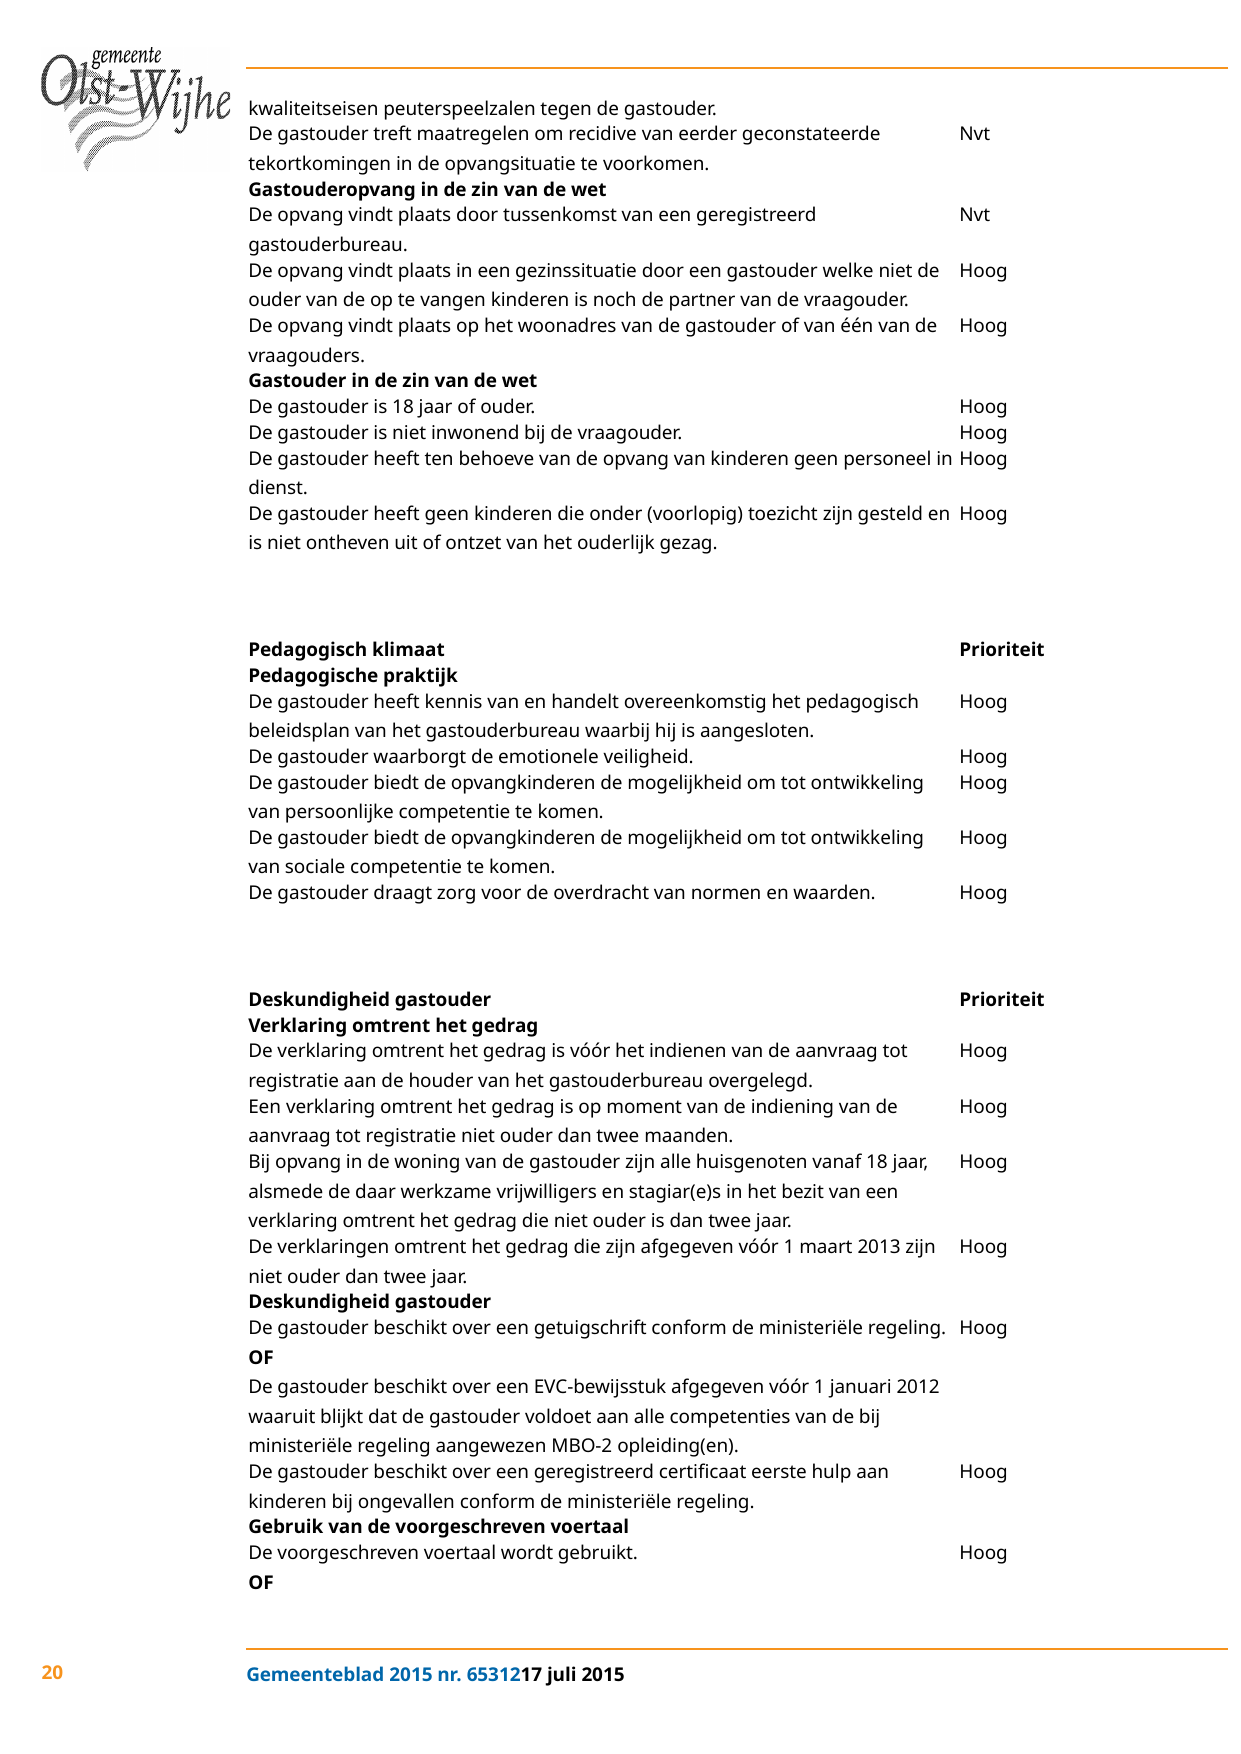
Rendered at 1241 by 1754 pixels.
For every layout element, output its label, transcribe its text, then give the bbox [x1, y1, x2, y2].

table_cell De voorgeschreven voertaal wordt gebruikt. OF [248, 1539, 959, 1595]
table_cell De opvang vindt plaats op het woonadres van de gastouder of van één van de vraagouders. [248, 312, 959, 367]
table_cell De gastouder is niet inwonend bij de vraagouder. [248, 419, 959, 445]
table_cell Hoog [959, 1093, 1152, 1148]
table_cell De opvang vindt plaats door tussenkomst van een geregistreerd gastouderbureau. [248, 202, 959, 257]
table_cell De gastouder waarborgt de emotionele veiligheid. [248, 743, 959, 769]
table_cell De verklaringen omtrent het gedrag die zijn afgegeven vóór 1 maart 2013 zijn niet ouder dan twee jaar. [248, 1233, 959, 1288]
table_header Deskundigheid gastouder [248, 957, 959, 1012]
table_cell Nvt [959, 121, 1152, 176]
table_cell De gastouder heeft ten behoeve van de opvang van kinderen geen personeel in dienst. [248, 445, 959, 500]
table_cell Hoog [959, 419, 1152, 445]
table_cell [959, 1289, 1152, 1314]
table_cell De gastouder is 18 jaar of ouder. [248, 393, 959, 419]
table_cell Hoog [959, 257, 1152, 312]
table_cell Gastouderopvang in de zin van de wet [248, 176, 959, 202]
table_cell Hoog [959, 880, 1152, 905]
table_header Prioriteit [959, 957, 1152, 1012]
table_cell kwaliteitseisen peuterspeelzalen tegen de gastouder. [248, 95, 959, 121]
table_cell Pedagogische praktijk [248, 662, 959, 688]
table_header Pedagogisch klimaat [248, 607, 959, 662]
table_cell Hoog [959, 1314, 1152, 1458]
table_cell Nvt [959, 202, 1152, 257]
table_cell De gastouder biedt de opvangkinderen de mogelijkheid om tot ontwikkeling van sociale competentie te komen. [248, 824, 959, 879]
table_cell Hoog [959, 688, 1152, 743]
table_cell Deskundigheid gastouder [248, 1289, 959, 1314]
table_cell [959, 368, 1152, 393]
table_cell Hoog [959, 500, 1152, 555]
table_cell De verklaring omtrent het gedrag is vóór het indienen van de aanvraag tot registratie aan de houder van het gastouderbureau overgelegd. [248, 1038, 959, 1093]
table_cell Hoog [959, 1148, 1152, 1233]
table_cell [959, 176, 1152, 202]
table_cell Gebruik van de voorgeschreven voertaal [248, 1514, 959, 1539]
table_cell De gastouder draagt zorg voor de overdracht van normen en waarden. [248, 880, 959, 905]
table_cell [959, 95, 1152, 121]
table_cell [959, 662, 1152, 688]
table_cell De gastouder treft maatregelen om recidive van eerder geconstateerde tekortkomingen in de opvangsituatie te voorkomen. [248, 121, 959, 176]
picture [41, 47, 231, 172]
table_cell De gastouder beschikt over een geregistreerd certificaat eerste hulp aan kinderen bij ongevallen conform de ministeriële regeling. [248, 1458, 959, 1514]
table_cell [959, 1514, 1152, 1539]
table_cell Een verklaring omtrent het gedrag is op moment van de indiening van de aanvraag tot registratie niet ouder dan twee maanden. [248, 1093, 959, 1148]
table_cell De gastouder beschikt over een getuigschrift conform de ministeriële regeling. OF De gastouder beschikt over een EVC-bewijsstuk afgegeven vóór 1 januari 2012 waaruit blijkt dat de gastouder voldoet aan alle competenties van de bij ministeriële regeling aangewezen MBO-2 opleiding(en). [248, 1314, 959, 1458]
table_cell Hoog [959, 1038, 1152, 1093]
table_cell Hoog [959, 743, 1152, 769]
table_cell De gastouder biedt de opvangkinderen de mogelijkheid om tot ontwikkeling van persoonlijke competentie te komen. [248, 769, 959, 824]
table_cell Hoog [959, 393, 1152, 419]
table_cell De gastouder heeft geen kinderen die onder (voorlopig) toezicht zijn gesteld en is niet ontheven uit of ontzet van het ouderlijk gezag. [248, 500, 959, 555]
table_cell Hoog [959, 312, 1152, 367]
table_cell Gastouder in de zin van de wet [248, 368, 959, 393]
table_cell [959, 1012, 1152, 1038]
table_cell Hoog [959, 1458, 1152, 1514]
table_cell Hoog [959, 1539, 1152, 1595]
table_cell Verklaring omtrent het gedrag [248, 1012, 959, 1038]
table_header Prioriteit [959, 607, 1152, 662]
table_cell Hoog [959, 1233, 1152, 1288]
table_cell Bij opvang in de woning van de gastouder zijn alle huisgenoten vanaf 18 jaar, alsmede de daar werkzame vrijwilligers en stagiar(e)s in het bezit van een verklaring omtrent het gedrag die niet ouder is dan twee jaar. [248, 1148, 959, 1233]
table_cell De opvang vindt plaats in een gezinssituatie door een gastouder welke niet de ouder van de op te vangen kinderen is noch de partner van de vraagouder. [248, 257, 959, 312]
table_cell Hoog [959, 824, 1152, 879]
table_cell Hoog [959, 769, 1152, 824]
table_cell Hoog [959, 445, 1152, 500]
table_cell De gastouder heeft kennis van en handelt overeenkomstig het pedagogisch beleidsplan van het gastouderbureau waarbij hij is aangesloten. [248, 688, 959, 743]
